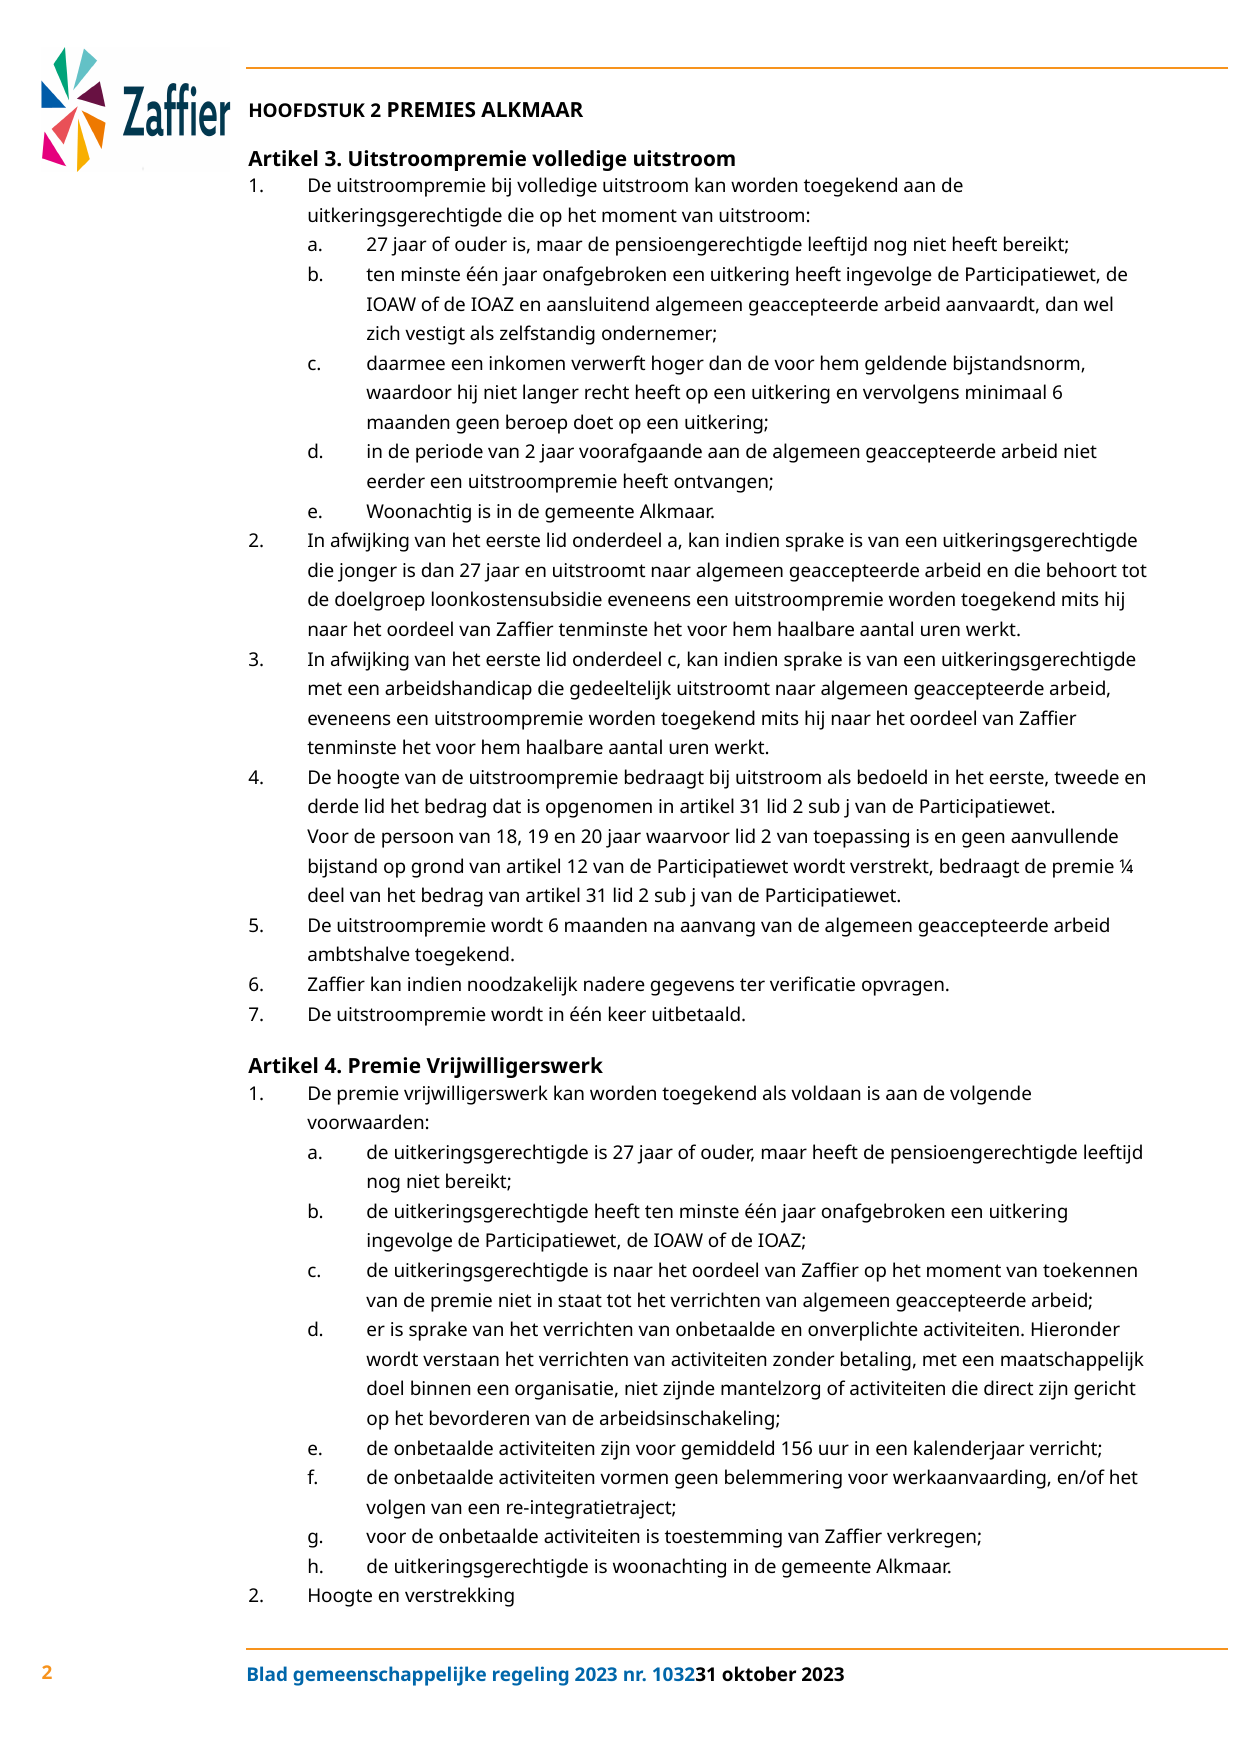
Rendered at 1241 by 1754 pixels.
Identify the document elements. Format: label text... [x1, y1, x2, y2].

list Hoogte en verstrekking [248, 1583, 1152, 1608]
list Woonachtig is in de gemeente Alkmaar. [307, 498, 1152, 524]
list er is sprake van het verrichten van onbetaalde en onverplichte activiteiten. Hieronder wordt verstaan het verrichten van activiteiten zonder betaling, met een maatschappelijk doel binnen een organisatie, niet zijnde mantelzorg of activiteiten die direct zijn gericht op het bevorderen van de arbeidsinschakeling; [307, 1316, 1152, 1431]
text Artikel 3. Uitstroompremie volledige uitstroom [248, 144, 1152, 172]
list voor de onbetaalde activiteiten is toestemming van Zaffier verkregen; [307, 1523, 1152, 1549]
list de uitkeringsgerechtigde is woonachting in de gemeente Alkmaar. [307, 1553, 1152, 1579]
list ten minste één jaar onafgebroken een uitkering heeft ingevolge de Participatiewet, de IOAW of de IOAZ en aansluitend algemeen geaccepteerde arbeid aanvaardt, dan wel zich vestigt als zelfstandig ondernemer; [307, 261, 1152, 346]
text HOOFDSTUK 2 PREMIES ALKMAAR [248, 95, 1152, 123]
list de uitkeringsgerechtigde is 27 jaar of ouder, maar heeft de pensioengerechtigde leeftijd nog niet bereikt; [307, 1139, 1152, 1194]
list daarmee een inkomen verwerft hoger dan de voor hem geldende bijstandsnorm, waardoor hij niet langer recht heeft op een uitkering en vervolgens minimaal 6 maanden geen beroep doet op een uitkering; [307, 350, 1152, 435]
list In afwijking van het eerste lid onderdeel c, kan indien sprake is van een uitkeringsgerechtigde met een arbeidshandicap die gedeeltelijk uitstroomt naar algemeen geaccepteerde arbeid, eveneens een uitstroompremie worden toegekend mits hij naar het oordeel van Zaffier tenminste het voor hem haalbare aantal uren werkt. [248, 646, 1152, 760]
list 27 jaar of ouder is, maar de pensioengerechtigde leeftijd nog niet heeft bereikt; [307, 232, 1152, 257]
list De hoogte van de uitstroompremie bedraagt bij uitstroom als bedoeld in het eerste, tweede en derde lid het bedrag dat is opgenomen in artikel 31 lid 2 sub j van de Participatiewet. [248, 764, 1152, 819]
list De premie vrijwilligerswerk kan worden toegekend als voldaan is aan de volgende voorwaarden: [248, 1080, 1152, 1135]
picture [41, 47, 231, 172]
list Zaffier kan indien noodzakelijk nadere gegevens ter verificatie opvragen. [248, 971, 1152, 997]
list De uitstroompremie bij volledige uitstroom kan worden toegekend aan de uitkeringsgerechtigde die op het moment van uitstroom: [248, 172, 1152, 228]
list De uitstroompremie wordt in één keer uitbetaald. [248, 1001, 1152, 1027]
list In afwijking van het eerste lid onderdeel a, kan indien sprake is van een uitkeringsgerechtigde die jonger is dan 27 jaar en uitstroomt naar algemeen geaccepteerde arbeid en die behoort tot de doelgroep loonkostensubsidie eveneens een uitstroompremie worden toegekend mits hij naar het oordeel van Zaffier tenminste het voor hem haalbare aantal uren werkt. [248, 527, 1152, 642]
list de uitkeringsgerechtigde heeft ten minste één jaar onafgebroken een uitkering ingevolge de Participatiewet, de IOAW of de IOAZ; [307, 1198, 1152, 1253]
text Artikel 4. Premie Vrijwilligerswerk [248, 1051, 1152, 1080]
list de uitkeringsgerechtigde is naar het oordeel van Zaffier op het moment van toekennen van de premie niet in staat tot het verrichten van algemeen geaccepteerde arbeid; [307, 1257, 1152, 1312]
list in de periode van 2 jaar voorafgaande aan de algemeen geaccepteerde arbeid niet eerder een uitstroompremie heeft ontvangen; [307, 439, 1152, 494]
list de onbetaalde activiteiten vormen geen belemmering voor werkaanvaarding, en/of het volgen van een re-integratietraject; [307, 1464, 1152, 1519]
list de onbetaalde activiteiten zijn voor gemiddeld 156 uur in een kalenderjaar verricht; [307, 1435, 1152, 1460]
list De uitstroompremie wordt 6 maanden na aanvang van de algemeen geaccepteerde arbeid ambtshalve toegekend. [248, 912, 1152, 967]
list Voor de persoon van 18, 19 en 20 jaar waarvoor lid 2 van toepassing is en geen aanvullende bijstand op grond van artikel 12 van de Participatiewet wordt verstrekt, bedraagt de premie ¼ deel van het bedrag van artikel 31 lid 2 sub j van de Participatiewet. [248, 823, 1152, 908]
